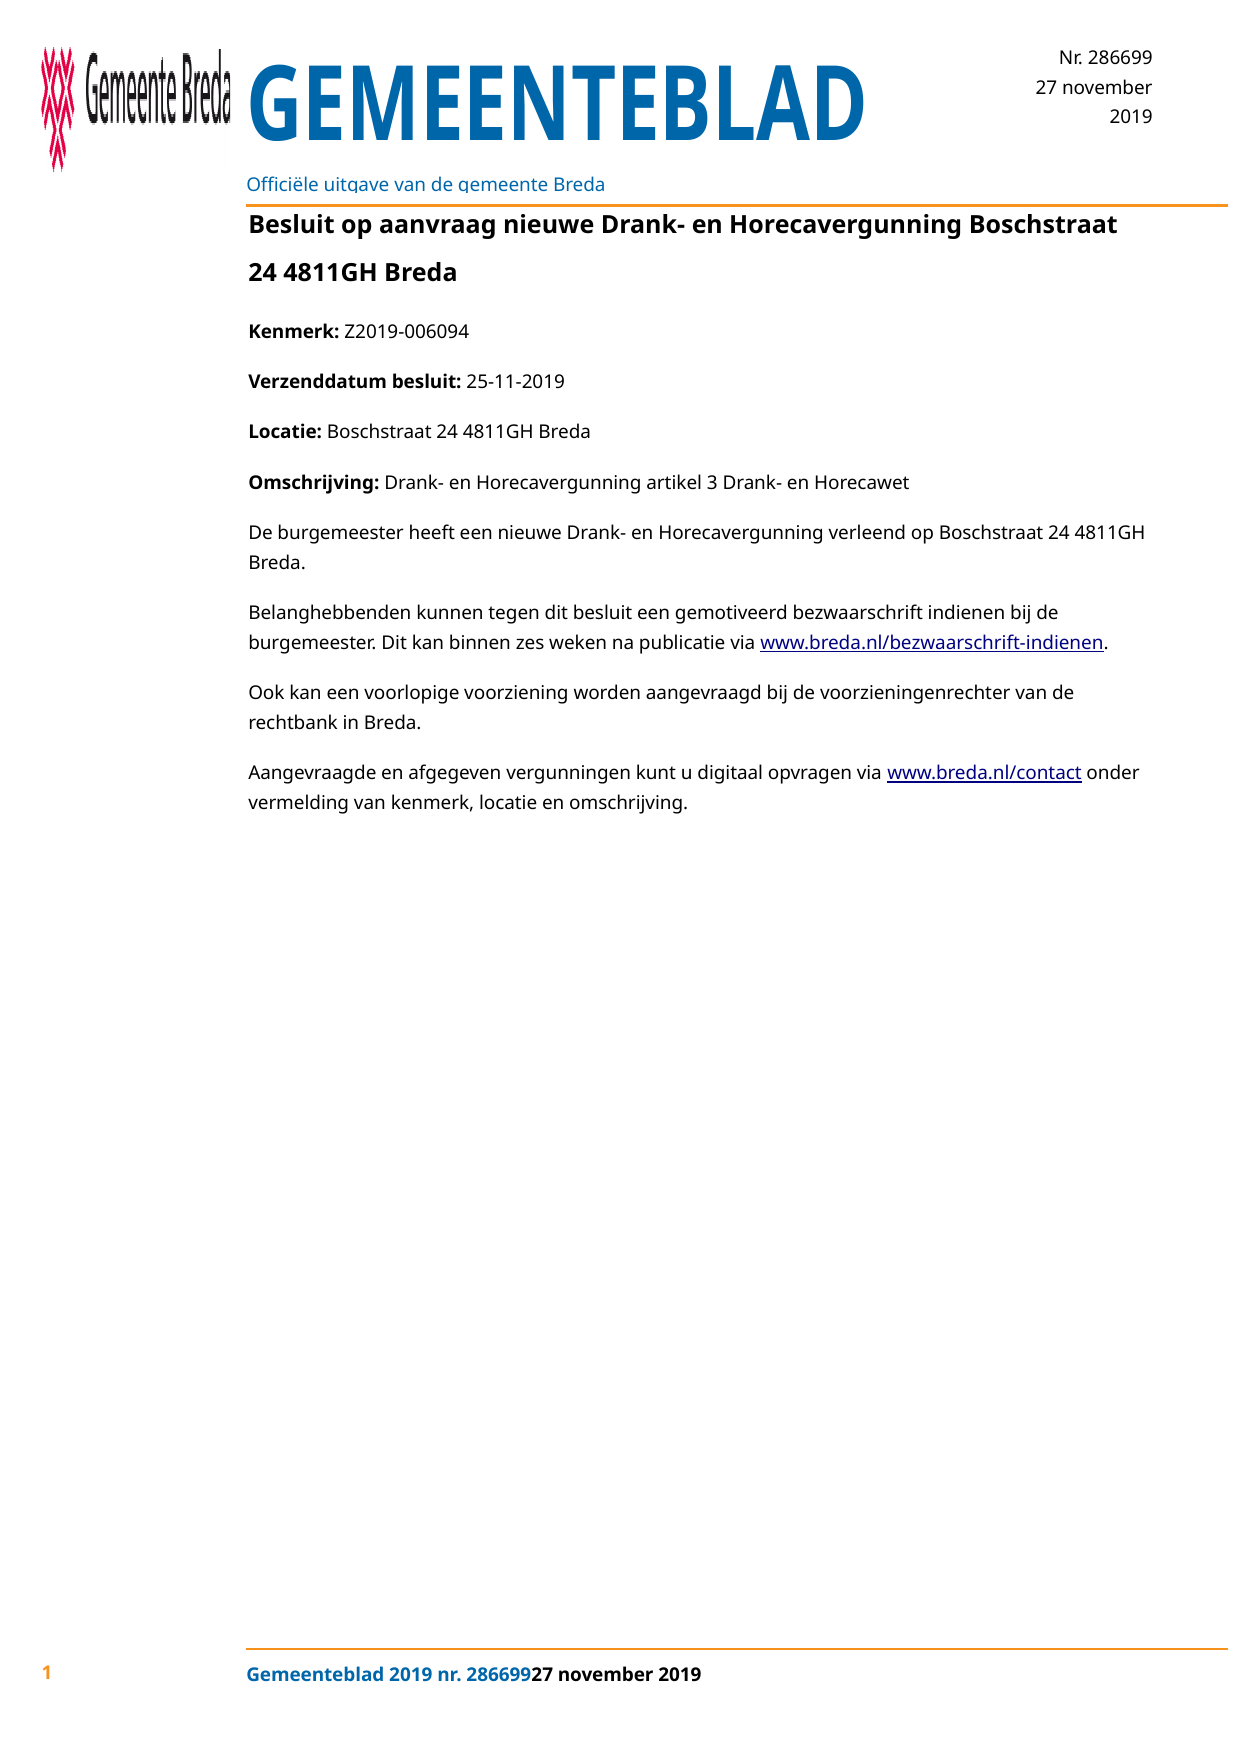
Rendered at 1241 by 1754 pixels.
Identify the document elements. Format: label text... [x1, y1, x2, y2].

text Locatie: Boschstraat 24 4811GH Breda [248, 419, 1152, 444]
text Omschrijving: Drank- en Horecavergunning artikel 3 Drank- en Horecawet [248, 469, 1152, 495]
text Aangevraagde en afgegeven vergunningen kunt u digitaal opvragen via www.breda.nl/contact onder vermelding van kenmerk, locatie en omschrijving. [248, 759, 1152, 815]
text Verzenddatum besluit: 25-11-2019 [248, 368, 1152, 394]
text Kenmerk: Z2019-006094 [248, 318, 1152, 344]
text Belanghebbenden kunnen tegen dit besluit een gemotiveerd bezwaarschrift indienen bij de burgemeester. Dit kan binnen zes weken na publicatie via www.breda.nl/bezwaarschrift-indienen. [248, 599, 1152, 655]
text Ook kan een voorlopige voorziening worden aangevraagd bij de voorzieningenrechter van de rechtbank in Breda. [248, 679, 1152, 735]
text Besluit op aanvraag nieuwe Drank- en Horecavergunning Boschstraat 24 4811GH Breda [248, 207, 1152, 288]
picture [41, 47, 231, 172]
text De burgemeester heeft een nieuwe Drank- en Horecavergunning verleend op Boschstraat 24 4811GH Breda. [248, 519, 1152, 575]
